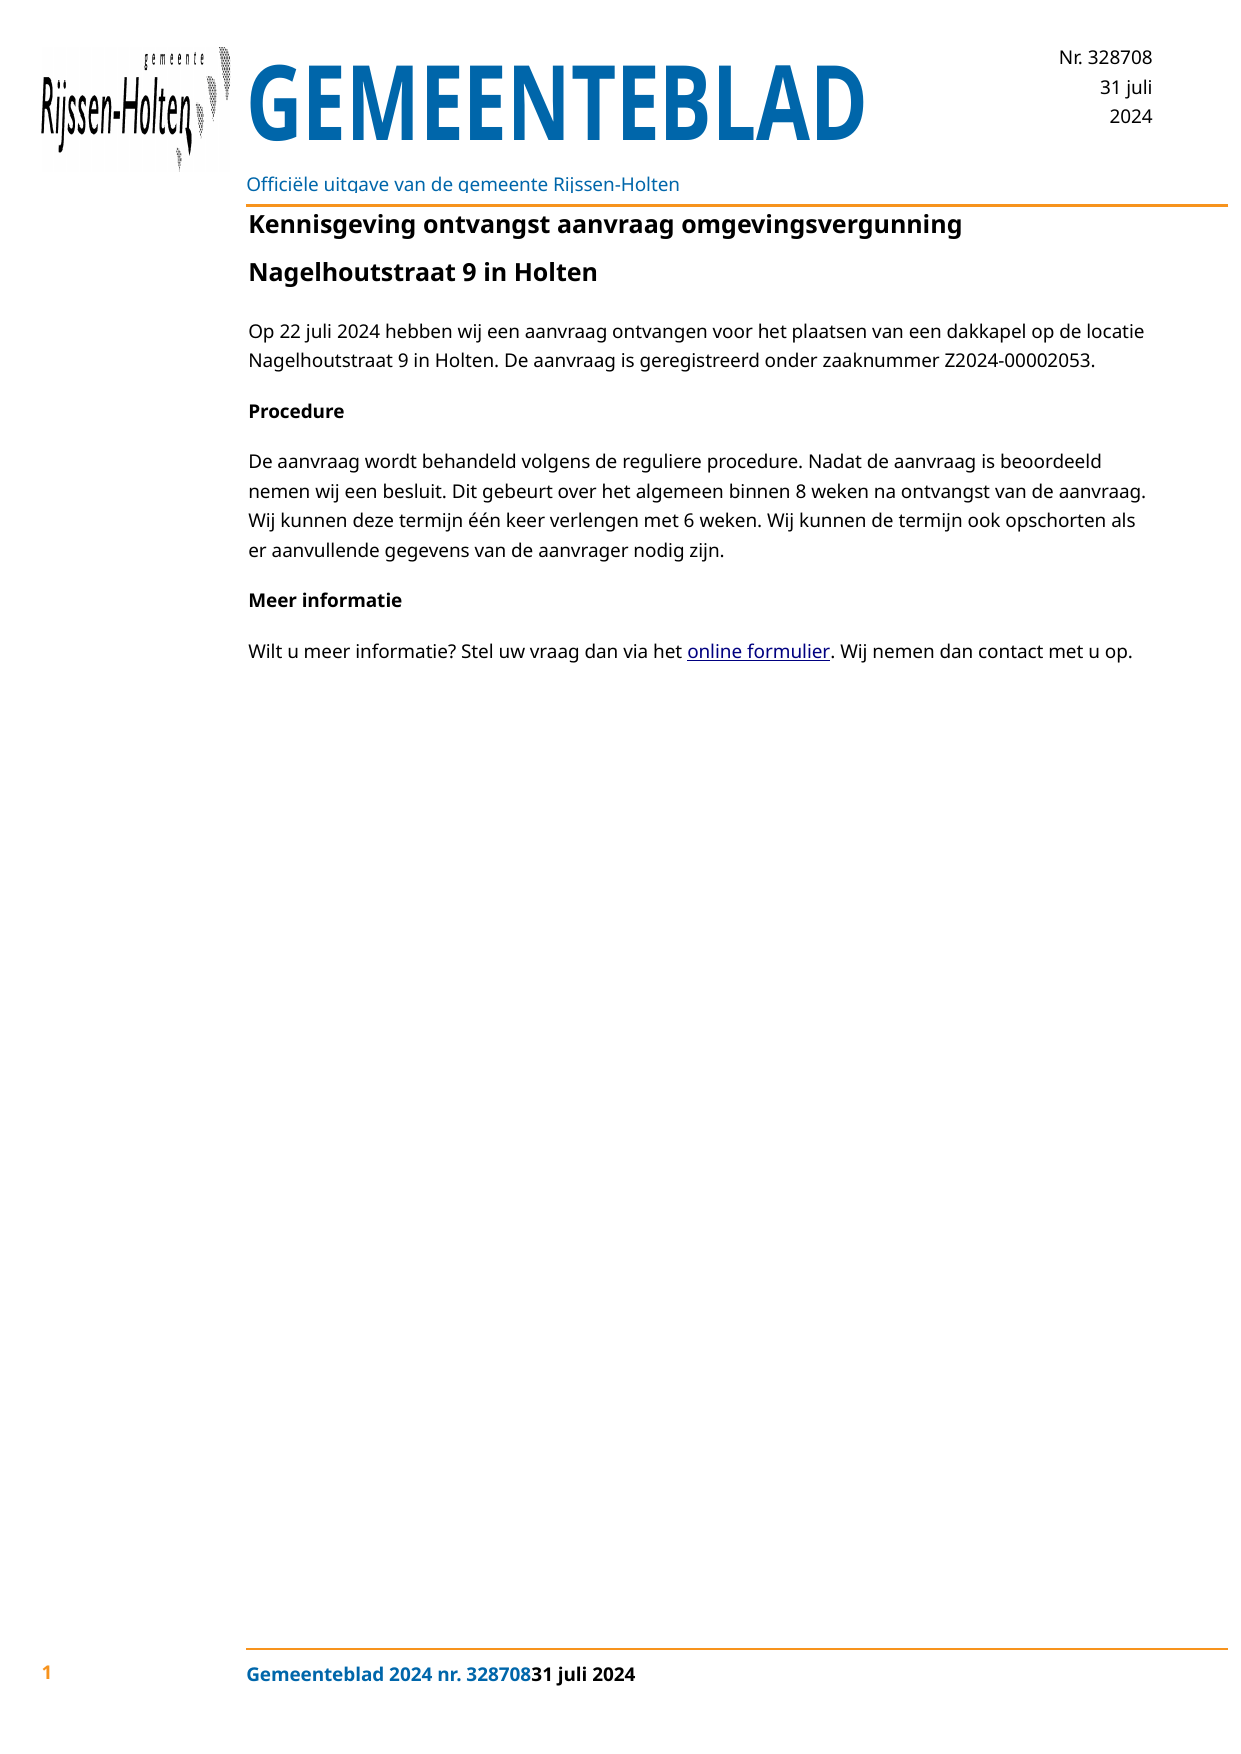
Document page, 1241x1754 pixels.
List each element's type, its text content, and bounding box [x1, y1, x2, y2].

text Meer informatie [248, 587, 1152, 613]
text De aanvraag wordt behandeld volgens de reguliere procedure. Nadat de aanvraag is beoordeeld nemen wij een besluit. Dit gebeurt over het algemeen binnen 8 weken na ontvangst van de aanvraag. Wij kunnen deze termijn één keer verlengen met 6 weken. Wij kunnen de termijn ook opschorten als er aanvullende gegevens van de aanvrager nodig zijn. [248, 448, 1152, 563]
picture [41, 47, 231, 172]
text Op 22 juli 2024 hebben wij een aanvraag ontvangen voor het plaatsen van een dakkapel op de locatie Nagelhoutstraat 9 in Holten. De aanvraag is geregistreerd onder zaaknummer Z2024-00002053. [248, 318, 1152, 373]
text Procedure [248, 398, 1152, 424]
text Wilt u meer informatie? Stel uw vraag dan via het online formulier. Wij nemen dan contact met u op. [248, 638, 1152, 664]
text Kennisgeving ontvangst aanvraag omgevingsvergunning Nagelhoutstraat 9 in Holten [248, 207, 1152, 288]
